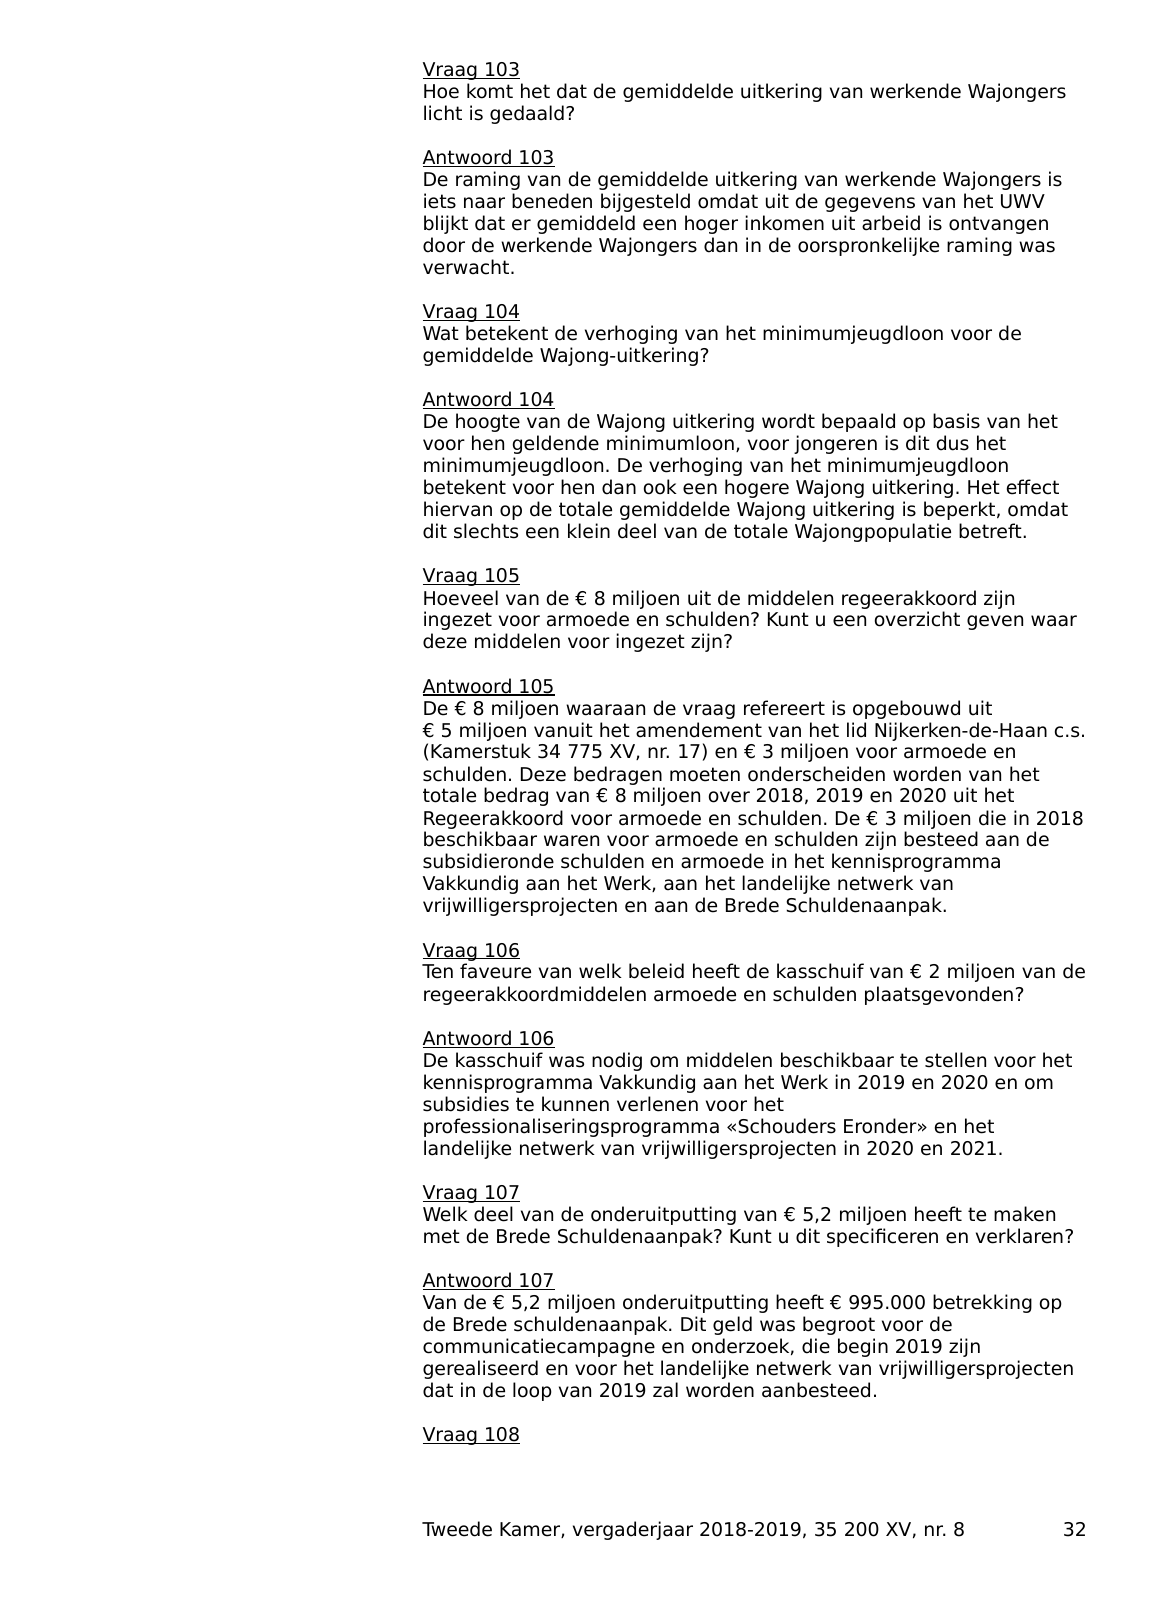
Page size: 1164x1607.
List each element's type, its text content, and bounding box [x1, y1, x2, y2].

text Vraag 105 [422, 565, 1087, 587]
text Vraag 106 [422, 939, 1087, 961]
text De hoogte van de Wajong uitkering wordt bepaald op basis van het voor hen geldende minimumloon, voor jongeren is dit dus het minimumjeugdloon. De verhoging van het minimumjeugdloon betekent voor hen dan ook een hogere Wajong uitkering. Het effect hiervan op de totale gemiddelde Wajong uitkering is beperkt, omdat dit slechts een klein deel van de totale Wajongpopulatie betreft. [422, 411, 1087, 543]
text Hoeveel van de € 8 miljoen uit de middelen regeerakkoord zijn ingezet voor armoede en schulden? Kunt u een overzicht geven waar deze middelen voor ingezet zijn? [422, 587, 1087, 653]
text Welk deel van de onderuitputting van € 5,2 miljoen heeft te maken met de Brede Schuldenaanpak? Kunt u dit specificeren en verklaren? [422, 1204, 1087, 1248]
text Antwoord 106 [422, 1028, 1087, 1049]
text Antwoord 103 [422, 147, 1087, 169]
text Wat betekent de verhoging van het minimumjeugdloon voor de gemiddelde Wajong-uitkering? [422, 323, 1087, 367]
text Antwoord 107 [422, 1270, 1087, 1292]
text Van de € 5,2 miljoen onderuitputting heeft € 995.000 betrekking op de Brede schuldenaanpak. Dit geld was begroot voor de communicatiecampagne en onderzoek, die begin 2019 zijn gerealiseerd en voor het landelijke netwerk van vrijwilligersprojecten dat in de loop van 2019 zal worden aanbesteed. [422, 1292, 1087, 1402]
text Vraag 103 [422, 59, 1087, 81]
text Vraag 104 [422, 301, 1087, 323]
text De raming van de gemiddelde uitkering van werkende Wajongers is iets naar beneden bijgesteld omdat uit de gegevens van het UWV blijkt dat er gemiddeld een hoger inkomen uit arbeid is ontvangen door de werkende Wajongers dan in de oorspronkelijke raming was verwacht. [422, 169, 1087, 279]
text Hoe komt het dat de gemiddelde uitkering van werkende Wajongers licht is gedaald? [422, 81, 1087, 125]
text De kasschuif was nodig om middelen beschikbaar te stellen voor het kennisprogramma Vakkundig aan het Werk in 2019 en 2020 en om subsidies te kunnen verlenen voor het professionaliseringsprogramma «Schouders Eronder» en het landelijke netwerk van vrijwilligersprojecten in 2020 en 2021. [422, 1049, 1087, 1159]
text Vraag 108 [422, 1424, 1087, 1446]
text De € 8 miljoen waaraan de vraag refereert is opgebouwd uit € 5 miljoen vanuit het amendement van het lid Nijkerken-de-Haan c.s. (Kamerstuk 34 775 XV, nr. 17) en € 3 miljoen voor armoede en schulden. Deze bedragen moeten onderscheiden worden van het totale bedrag van € 8 miljoen over 2018, 2019 en 2020 uit het Regeerakkoord voor armoede en schulden. De € 3 miljoen die in 2018 beschikbaar waren voor armoede en schulden zijn besteed aan de subsidieronde schulden en armoede in het kennisprogramma Vakkundig aan het Werk, aan het landelijke netwerk van vrijwilligersprojecten en aan de Brede Schuldenaanpak. [422, 697, 1087, 917]
text Ten faveure van welk beleid heeft de kasschuif van € 2 miljoen van de regeerakkoordmiddelen armoede en schulden plaatsgevonden? [422, 961, 1087, 1005]
text Antwoord 105 [422, 676, 1087, 697]
text Antwoord 104 [422, 389, 1087, 411]
text Vraag 107 [422, 1182, 1087, 1204]
